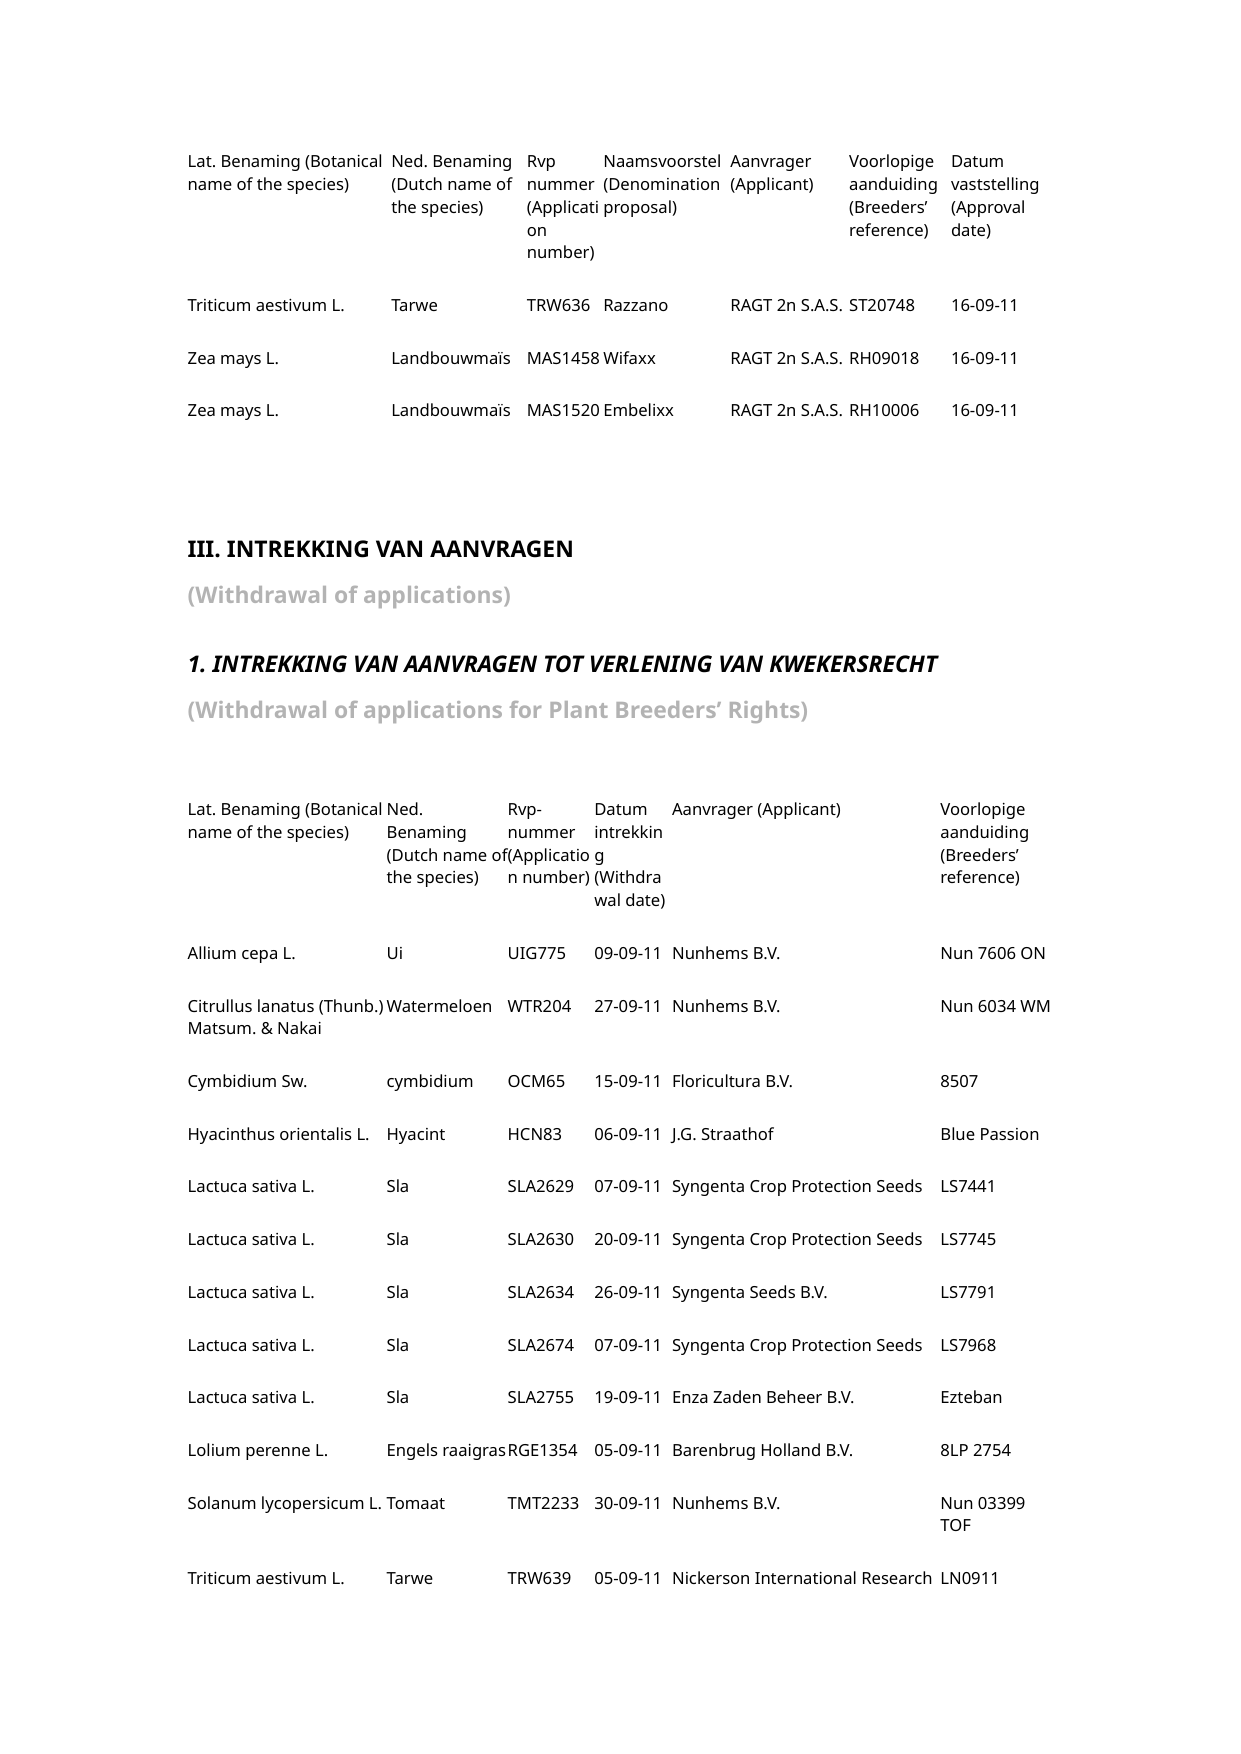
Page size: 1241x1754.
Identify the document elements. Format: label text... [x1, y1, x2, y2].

table_cell LS7968 [940, 1333, 1053, 1386]
table_cell Syngenta Crop Protection Seeds [672, 1333, 940, 1386]
table_cell SLA2630 [508, 1228, 594, 1281]
table_cell 27-09-11 [594, 994, 672, 1070]
table_cell OCM65 [508, 1070, 594, 1122]
table_cell Nun 03399 TOF [940, 1491, 1053, 1567]
table_cell SLA2755 [508, 1386, 594, 1439]
table_cell 07-09-11 [594, 1175, 672, 1228]
table_cell 20-09-11 [594, 1228, 672, 1281]
table_cell Cymbidium Sw. [188, 1070, 386, 1122]
table_cell 26-09-11 [594, 1281, 672, 1333]
table_header Lat. Benaming (Botanical name of the species) [188, 798, 386, 942]
table_cell Triticum aestivum L. [188, 1567, 386, 1589]
table_cell MAS1458 [527, 346, 603, 399]
table_header Voorlopige aanduiding (Breeders’ reference) [849, 150, 951, 293]
table_cell Embelixx [603, 399, 730, 452]
table_header Ned. Benaming (Dutch name of the species) [391, 150, 527, 293]
table_cell UIG775 [508, 942, 594, 994]
table_cell Lactuca sativa L. [188, 1175, 386, 1228]
table_cell Ui [386, 942, 507, 994]
table_cell LS7745 [940, 1228, 1053, 1281]
table_cell 16-09-11 [951, 346, 1053, 399]
table_header Aanvrager (Applicant) [672, 798, 940, 942]
table_cell Landbouwmaïs [391, 399, 527, 452]
table_cell Floricultura B.V. [672, 1070, 940, 1122]
table_cell 09-09-11 [594, 942, 672, 994]
table_cell Sla [386, 1281, 507, 1333]
table_cell Engels raaigras [386, 1439, 507, 1491]
table_cell Lactuca sativa L. [188, 1333, 386, 1386]
table_cell SLA2674 [508, 1333, 594, 1386]
table_cell Lactuca sativa L. [188, 1228, 386, 1281]
table_cell Sla [386, 1386, 507, 1439]
table_cell 06-09-11 [594, 1123, 672, 1175]
table_cell 8LP 2754 [940, 1439, 1053, 1491]
table_cell TRW636 [527, 294, 603, 346]
table_cell MAS1520 [527, 399, 603, 452]
table_cell Tarwe [386, 1567, 507, 1589]
table_cell Razzano [603, 294, 730, 346]
table_header Datum vaststelling (Approval date) [951, 150, 1053, 293]
table_cell Nun 7606 ON [940, 942, 1053, 994]
table_cell cymbidium [386, 1070, 507, 1122]
table_cell 05-09-11 [594, 1439, 672, 1491]
table_cell Wifaxx [603, 346, 730, 399]
table_cell WTR204 [508, 994, 594, 1070]
text (Withdrawal of applications) [187, 579, 1053, 610]
table_cell Sla [386, 1333, 507, 1386]
table_cell RAGT 2n S.A.S. [730, 346, 849, 399]
table_cell Zea mays L. [188, 346, 391, 399]
table_cell Tomaat [386, 1491, 507, 1567]
table_header Rvp nummer (Application number) [527, 150, 603, 293]
table_cell 30-09-11 [594, 1491, 672, 1567]
table_cell 15-09-11 [594, 1070, 672, 1122]
table_header Naamsvoorstel (Denomination proposal) [603, 150, 730, 293]
table_cell 19-09-11 [594, 1386, 672, 1439]
table_cell RGE1354 [508, 1439, 594, 1491]
table_cell TMT2233 [508, 1491, 594, 1567]
table_cell 16-09-11 [951, 294, 1053, 346]
table_cell RAGT 2n S.A.S. [730, 399, 849, 452]
table_cell Nun 6034 WM [940, 994, 1053, 1070]
table_cell Zea mays L. [188, 399, 391, 452]
table_header Voorlopige aanduiding (Breeders’ reference) [940, 798, 1053, 942]
table_cell RH10006 [849, 399, 951, 452]
subtitle 1. INTREKKING VAN AANVRAGEN TOT VERLENING VAN KWEKERSRECHT [187, 648, 1053, 679]
table_cell Syngenta Seeds B.V. [672, 1281, 940, 1333]
table_cell LS7441 [940, 1175, 1053, 1228]
table_cell ST20748 [849, 294, 951, 346]
subtitle III. INTREKKING VAN AANVRAGEN [187, 533, 1053, 564]
table_cell Landbouwmaïs [391, 346, 527, 399]
table_cell Barenbrug Holland B.V. [672, 1439, 940, 1491]
table_header Ned. Benaming (Dutch name of the species) [386, 798, 507, 942]
table_cell Lolium perenne L. [188, 1439, 386, 1491]
table_cell Lactuca sativa L. [188, 1386, 386, 1439]
table_cell Syngenta Crop Protection Seeds [672, 1175, 940, 1228]
table_cell Citrullus lanatus (Thunb.) Matsum. & Nakai [188, 994, 386, 1070]
table_cell Sla [386, 1228, 507, 1281]
table_cell Allium cepa L. [188, 942, 386, 994]
table_cell LN0911 [940, 1567, 1053, 1589]
table_cell Triticum aestivum L. [188, 294, 391, 346]
table_cell Lactuca sativa L. [188, 1281, 386, 1333]
table_cell Tarwe [391, 294, 527, 346]
table_cell Syngenta Crop Protection Seeds [672, 1228, 940, 1281]
table_cell J.G. Straathof [672, 1123, 940, 1175]
table_cell Nunhems B.V. [672, 942, 940, 994]
table_header Aanvrager (Applicant) [730, 150, 849, 293]
table_cell RAGT 2n S.A.S. [730, 294, 849, 346]
text (Withdrawal of applications for Plant Breeders’ Rights) [187, 694, 1053, 725]
table_cell RH09018 [849, 346, 951, 399]
table_cell 8507 [940, 1070, 1053, 1122]
table_cell TRW639 [508, 1567, 594, 1589]
table_cell Enza Zaden Beheer B.V. [672, 1386, 940, 1439]
table_cell Watermeloen [386, 994, 507, 1070]
table_cell LS7791 [940, 1281, 1053, 1333]
table_cell Nickerson International Research [672, 1567, 940, 1589]
table_cell HCN83 [508, 1123, 594, 1175]
table_cell Solanum lycopersicum L. [188, 1491, 386, 1567]
table_cell Blue Passion [940, 1123, 1053, 1175]
table_cell Nunhems B.V. [672, 994, 940, 1070]
table_cell 07-09-11 [594, 1333, 672, 1386]
table_header Lat. Benaming (Botanical name of the species) [188, 150, 391, 293]
table_header Rvp-nummer (Application number) [508, 798, 594, 942]
table_cell Ezteban [940, 1386, 1053, 1439]
table_cell SLA2629 [508, 1175, 594, 1228]
table_header Datum intrekking (Withdrawal date) [594, 798, 672, 942]
table_cell 05-09-11 [594, 1567, 672, 1589]
table_cell SLA2634 [508, 1281, 594, 1333]
table_cell Hyacint [386, 1123, 507, 1175]
table_cell 16-09-11 [951, 399, 1053, 452]
table_cell Sla [386, 1175, 507, 1228]
table_cell Hyacinthus orientalis L. [188, 1123, 386, 1175]
table_cell Nunhems B.V. [672, 1491, 940, 1567]
